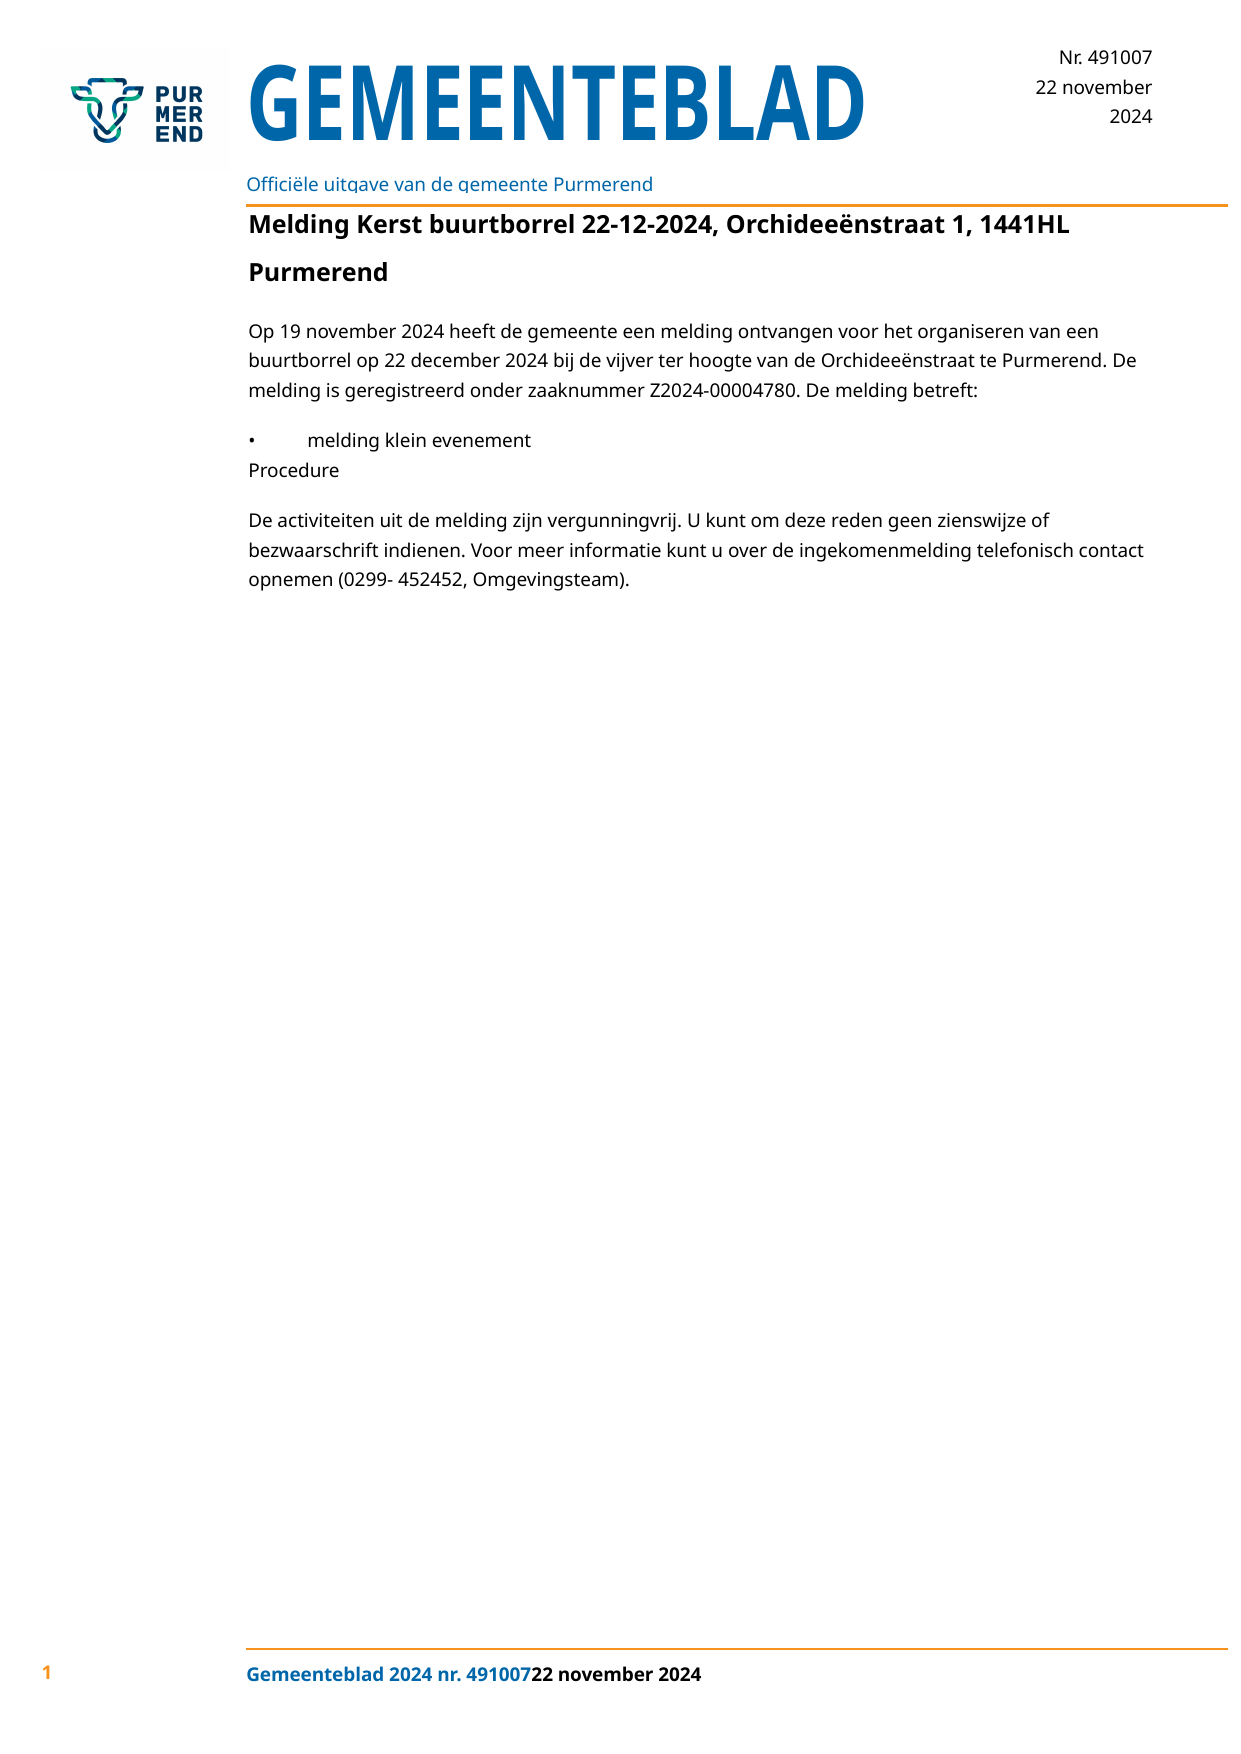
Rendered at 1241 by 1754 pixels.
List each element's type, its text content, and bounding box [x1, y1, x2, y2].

text Op 19 november 2024 heeft de gemeente een melding ontvangen voor het organiseren van een buurtborrel op 22 december 2024 bij de vijver ter hoogte van de Orchideeënstraat te Purmerend. De melding is geregistreerd onder zaaknummer Z2024-00004780. De melding betreft: [248, 318, 1152, 403]
text De activiteiten uit de melding zijn vergunningvrij. U kunt om deze reden geen zienswijze of bezwaarschrift indienen. Voor meer informatie kunt u over de ingekomenmelding telefonisch contact opnemen (0299- 452452, Omgevingsteam). [248, 507, 1152, 592]
text Melding Kerst buurtborrel 22-12-2024, Orchideeënstraat 1, 1441HL Purmerend [248, 207, 1152, 288]
text Procedure [248, 457, 1152, 483]
picture [41, 47, 231, 172]
list melding klein evenement [248, 427, 1152, 453]
